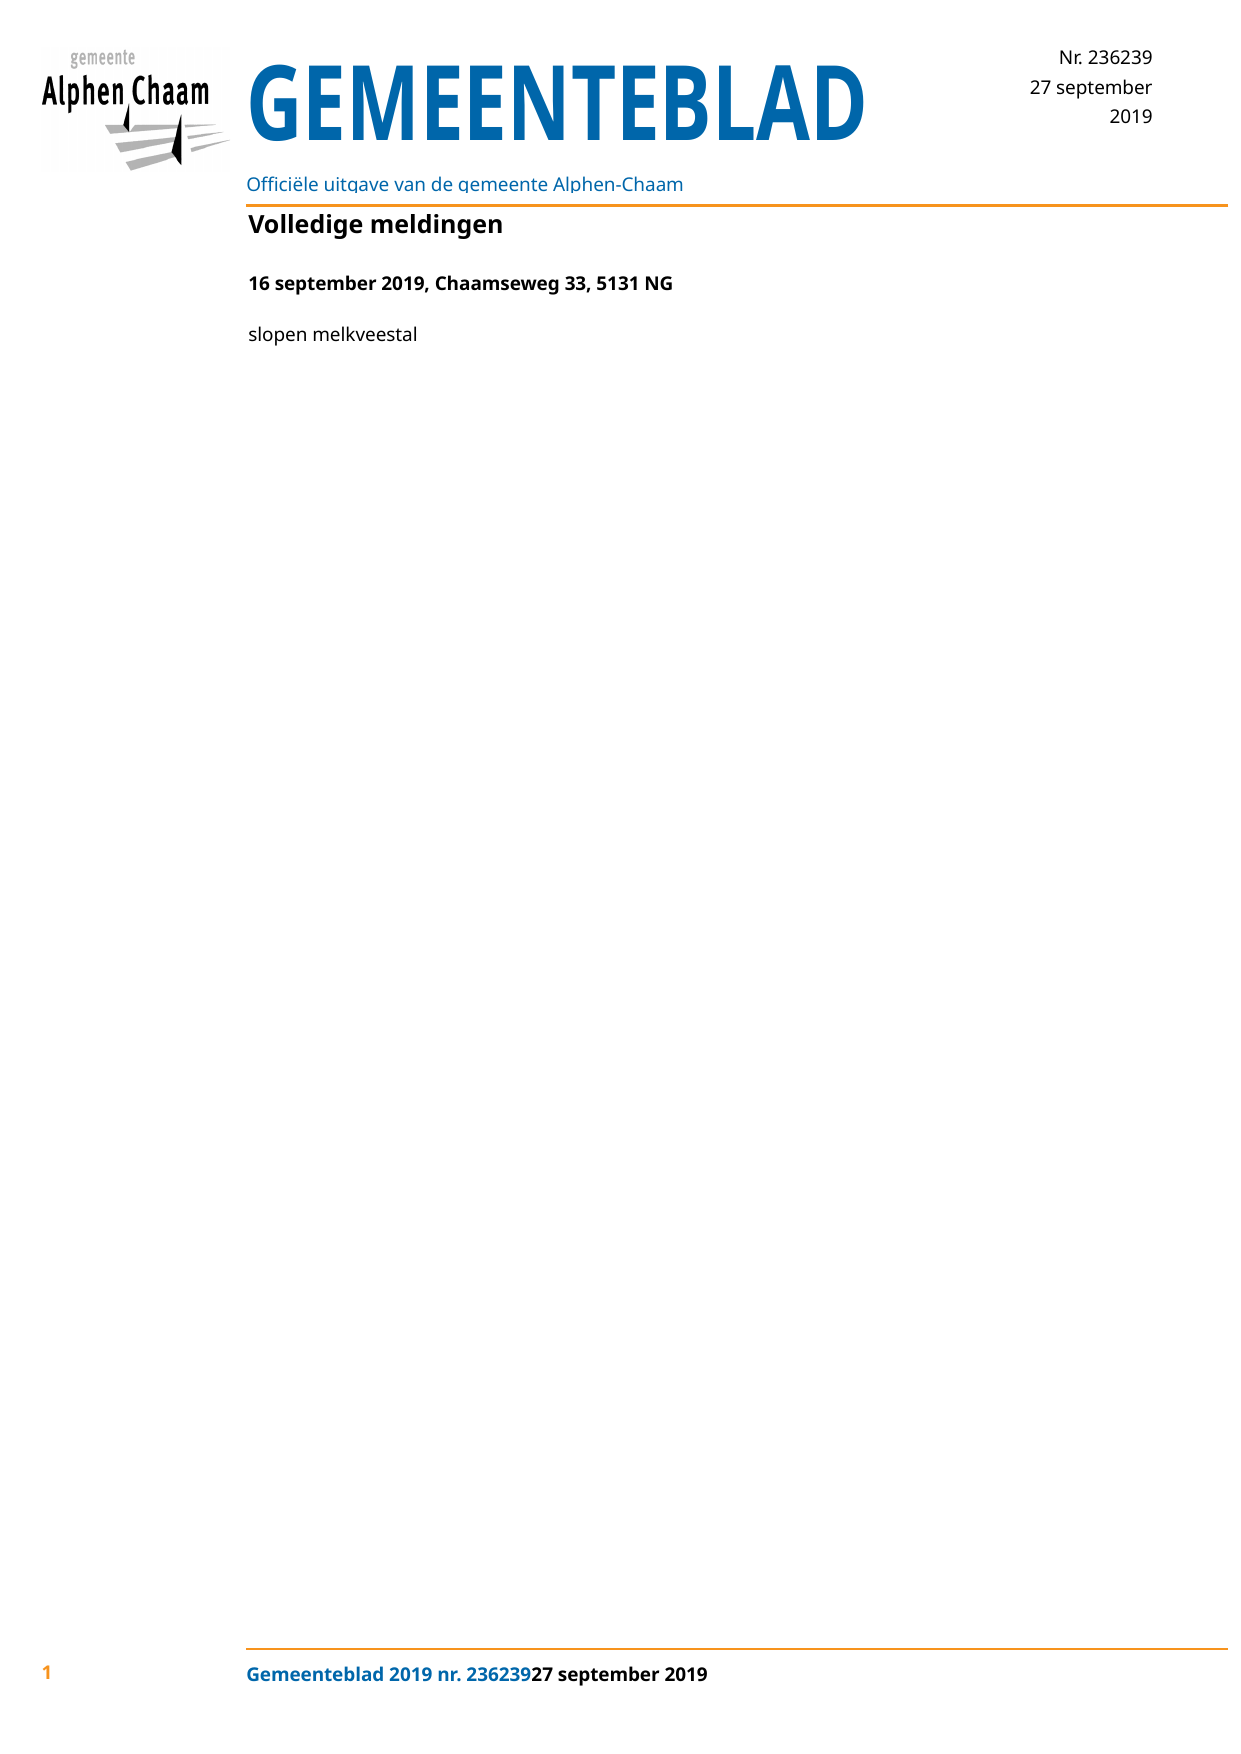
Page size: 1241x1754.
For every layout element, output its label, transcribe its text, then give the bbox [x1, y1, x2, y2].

picture [41, 47, 231, 172]
text 16 september 2019, Chaamseweg 33, 5131 NG [248, 270, 1152, 296]
text Volledige meldingen [248, 207, 1152, 241]
text slopen melkveestal [248, 321, 1152, 346]
